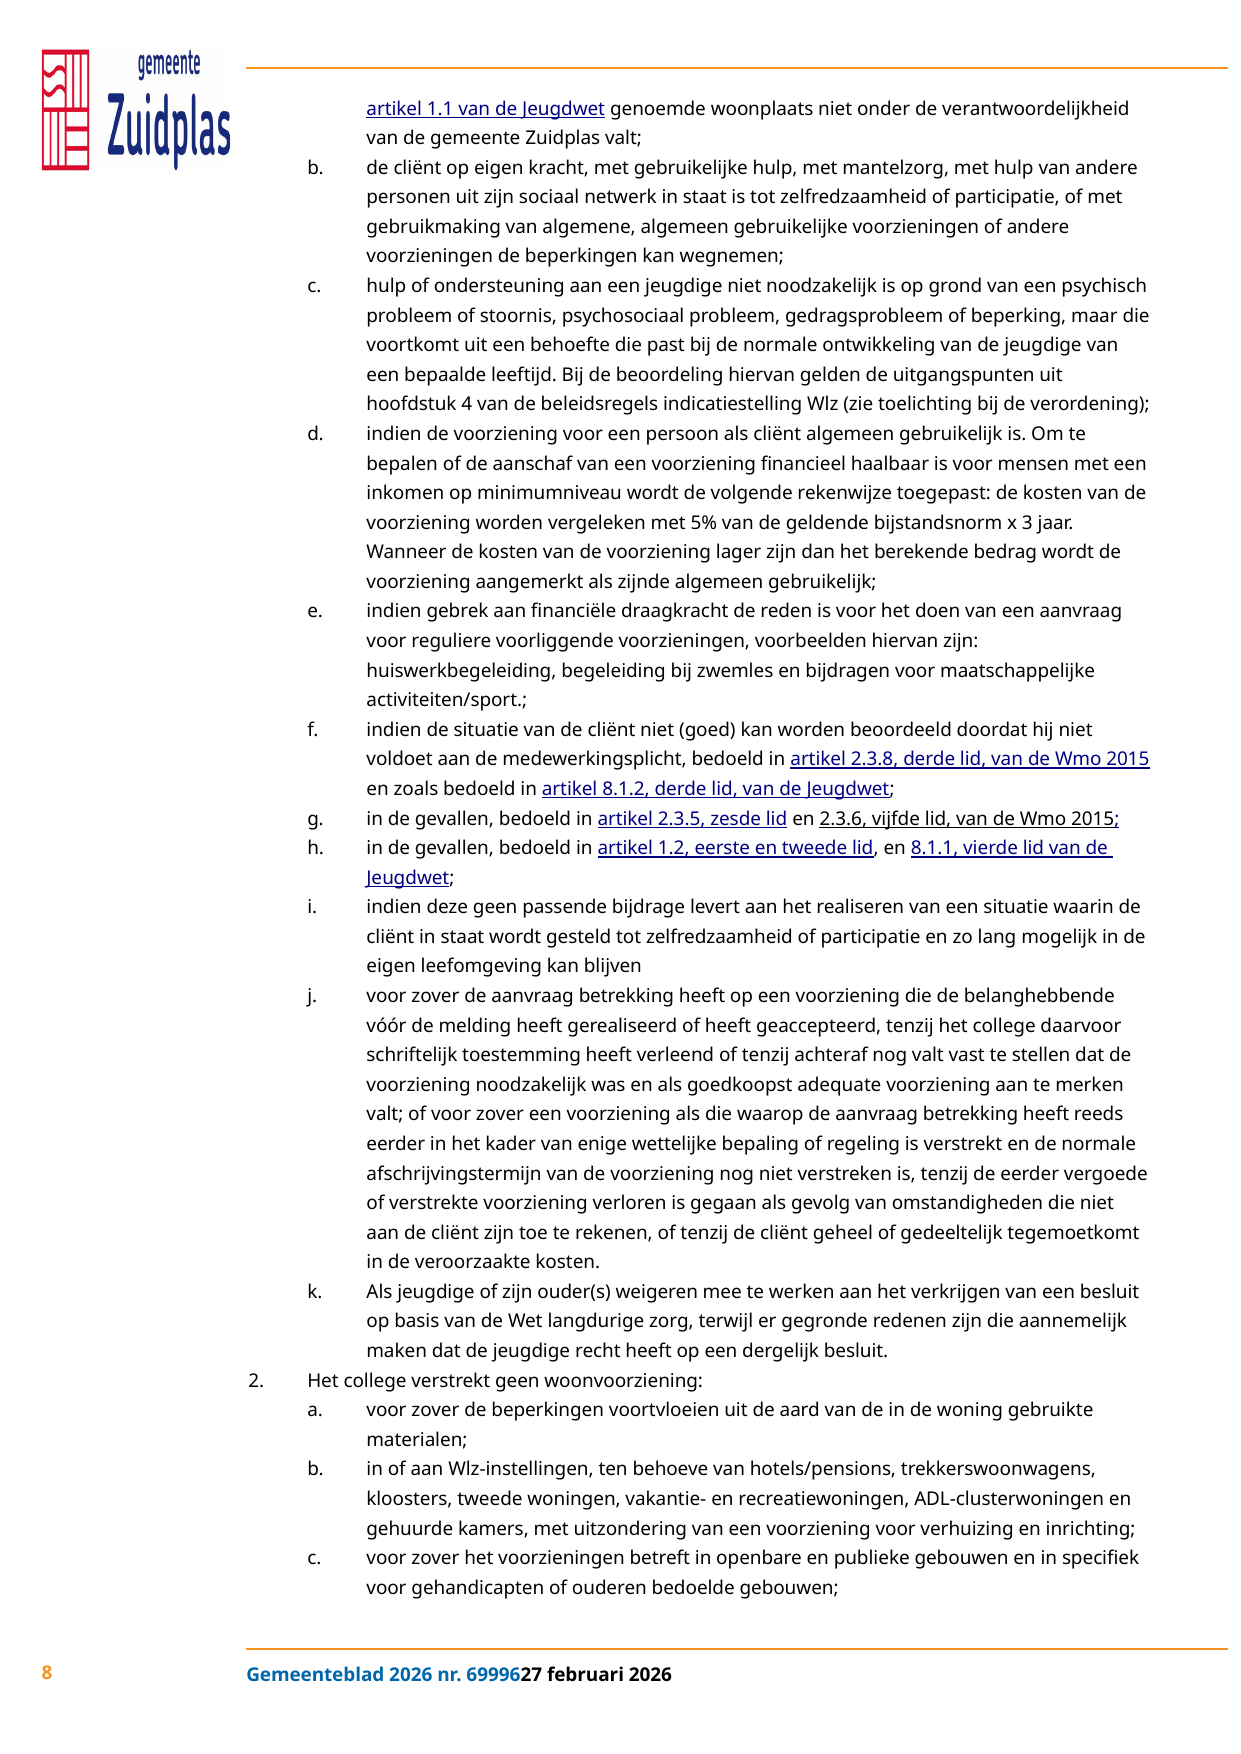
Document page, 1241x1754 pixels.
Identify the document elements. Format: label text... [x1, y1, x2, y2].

list indien gebrek aan financiële draagkracht de reden is voor het doen van een aanvraag voor reguliere voorliggende voorzieningen, voorbeelden hiervan zijn: huiswerkbegeleiding, begeleiding bij zwemles en bijdragen voor maatschappelijke activiteiten/sport.; [307, 598, 1152, 712]
list Als jeugdige of zijn ouder(s) weigeren mee te werken aan het verkrijgen van een besluit op basis van de Wet langdurige zorg, terwijl er gegronde redenen zijn die aannemelijk maken dat de jeugdige recht heeft op een dergelijk besluit. [307, 1278, 1152, 1363]
picture [41, 47, 231, 172]
list Het college verstrekt geen woonvoorziening: [248, 1367, 1152, 1393]
list in de gevallen, bedoeld in artikel 2.3.5, zesde lid en 2.3.6, vijfde lid, van de Wmo 2015; [307, 805, 1152, 831]
list indien deze geen passende bijdrage levert aan het realiseren van een situatie waarin de cliënt in staat wordt gesteld tot zelfredzaamheid of participatie en zo lang mogelijk in de eigen leefomgeving kan blijven [307, 893, 1152, 978]
list de cliënt op eigen kracht, met gebruikelijke hulp, met mantelzorg, met hulp van andere personen uit zijn sociaal netwerk in staat is tot zelfredzaamheid of participatie, of met gebruikmaking van algemene, algemeen gebruikelijke voorzieningen of andere voorzieningen de beperkingen kan wegnemen; [307, 154, 1152, 268]
list in de gevallen, bedoeld in artikel 1.2, eerste en tweede lid, en 8.1.1, vierde lid van de Jeugdwet; [307, 834, 1152, 890]
list voor zover het voorzieningen betreft in openbare en publieke gebouwen en in specifiek voor gehandicapten of ouderen bedoelde gebouwen; [307, 1544, 1152, 1600]
list indien de voorziening voor een persoon als cliënt algemeen gebruikelijk is. Om te bepalen of de aanschaf van een voorziening financieel haalbaar is voor mensen met een inkomen op minimumniveau wordt de volgende rekenwijze toegepast: de kosten van de voorziening worden vergeleken met 5% van de geldende bijstandsnorm x 3 jaar. Wanneer de kosten van de voorziening lager zijn dan het berekende bedrag wordt de voorziening aangemerkt als zijnde algemeen gebruikelijk; [307, 420, 1152, 594]
list artikel 1.1 van de Jeugdwet genoemde woonplaats niet onder de verantwoordelijkheid van de gemeente Zuidplas valt; [307, 95, 1152, 150]
list hulp of ondersteuning aan een jeugdige niet noodzakelijk is op grond van een psychisch probleem of stoornis, psychosociaal probleem, gedragsprobleem of beperking, maar die voortkomt uit een behoefte die past bij de normale ontwikkeling van de jeugdige van een bepaalde leeftijd. Bij de beoordeling hiervan gelden de uitgangspunten uit hoofdstuk 4 van de beleidsregels indicatiestelling Wlz (zie toelichting bij de verordening); [307, 272, 1152, 416]
list in of aan Wlz-instellingen, ten behoeve van hotels/pensions, trekkerswoonwagens, kloosters, tweede woningen, vakantie- en recreatiewoningen, ADL-clusterwoningen en gehuurde kamers, met uitzondering van een voorziening voor verhuizing en inrichting; [307, 1456, 1152, 1541]
list voor zover de aanvraag betrekking heeft op een voorziening die de belanghebbende vóór de melding heeft gerealiseerd of heeft geaccepteerd, tenzij het college daarvoor schriftelijk toestemming heeft verleend of tenzij achteraf nog valt vast te stellen dat de voorziening noodzakelijk was en als goedkoopst adequate voorziening aan te merken valt; of voor zover een voorziening als die waarop de aanvraag betrekking heeft reeds eerder in het kader van enige wettelijke bepaling of regeling is verstrekt en de normale afschrijvingstermijn van de voorziening nog niet verstreken is, tenzij de eerder vergoede of verstrekte voorziening verloren is gegaan als gevolg van omstandigheden die niet aan de cliënt zijn toe te rekenen, of tenzij de cliënt geheel of gedeeltelijk tegemoetkomt in de veroorzaakte kosten. [307, 982, 1152, 1274]
list indien de situatie van de cliënt niet (goed) kan worden beoordeeld doordat hij niet voldoet aan de medewerkingsplicht, bedoeld in artikel 2.3.8, derde lid, van de Wmo 2015 en zoals bedoeld in artikel 8.1.2, derde lid, van de Jeugdwet; [307, 716, 1152, 801]
list voor zover de beperkingen voortvloeien uit de aard van de in de woning gebruikte materialen; [307, 1396, 1152, 1452]
